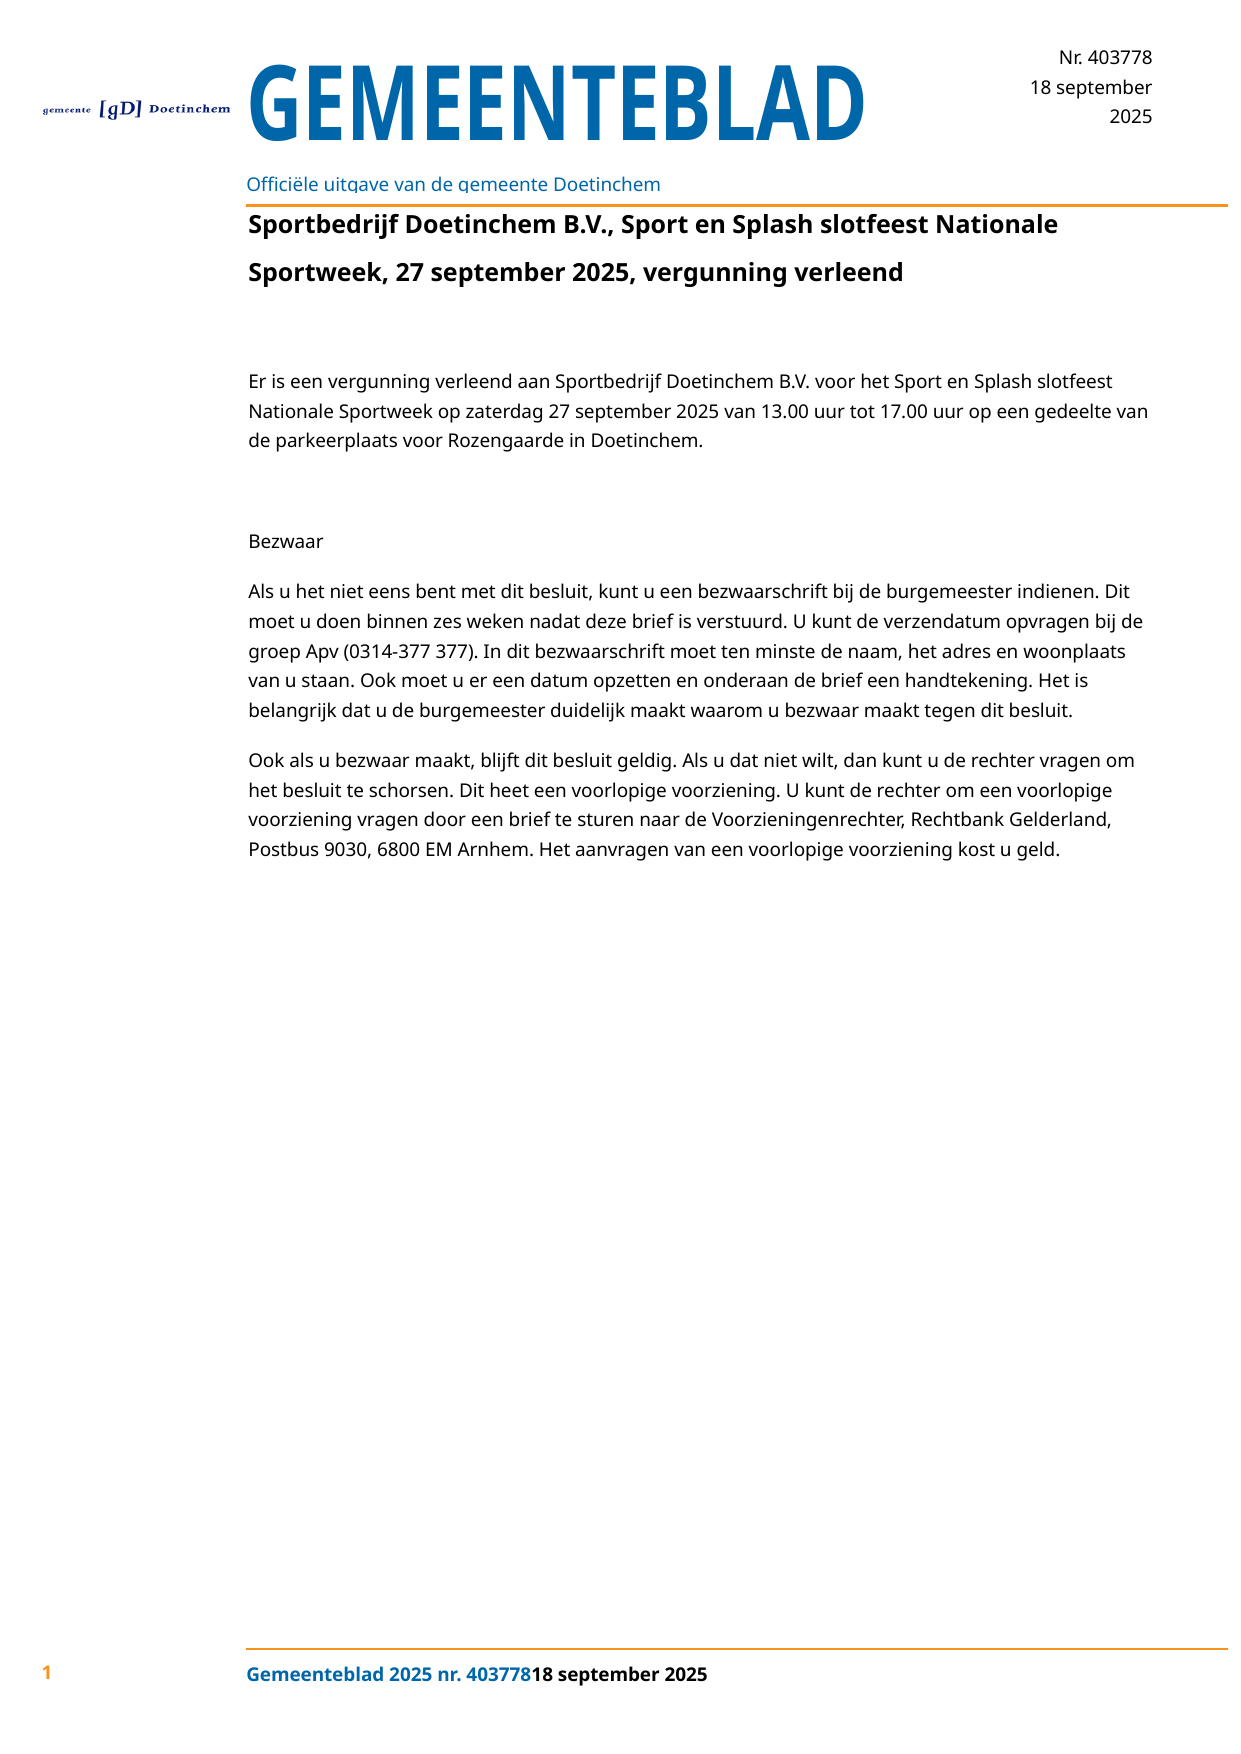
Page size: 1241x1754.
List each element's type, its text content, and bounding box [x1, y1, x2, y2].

text Er is een vergunning verleend aan Sportbedrijf Doetinchem B.V. voor het Sport en Splash slotfeest Nationale Sportweek op zaterdag 27 september 2025 van 13.00 uur tot 17.00 uur op een gedeelte van de parkeerplaats voor Rozengaarde in Doetinchem. [248, 368, 1152, 453]
text Sportbedrijf Doetinchem B.V., Sport en Splash slotfeest Nationale Sportweek, 27 september 2025, vergunning verleend [248, 207, 1152, 288]
text Als u het niet eens bent met dit besluit, kunt u een bezwaarschrift bij de burgemeester indienen. Dit moet u doen binnen zes weken nadat deze brief is verstuurd. U kunt de verzendatum opvragen bij de groep Apv (0314-377 377). In dit bezwaarschrift moet ten minste de naam, het adres en woonplaats van u staan. Ook moet u er een datum opzetten en onderaan de brief een handtekening. Het is belangrijk dat u de burgemeester duidelijk maakt waarom u bezwaar maakt tegen dit besluit. [248, 579, 1152, 723]
text Bezwaar [248, 528, 1152, 554]
picture [41, 47, 231, 172]
text Ook als u bezwaar maakt, blijft dit besluit geldig. Als u dat niet wilt, dan kunt u de rechter vragen om het besluit te schorsen. Dit heet een voorlopige voorziening. U kunt de rechter om een voorlopige voorziening vragen door een brief te sturen naar de Voorzieningenrechter, Rechtbank Gelderland, Postbus 9030, 6800 EM Arnhem. Het aanvragen van een voorlopige voorziening kost u geld. [248, 747, 1152, 862]
